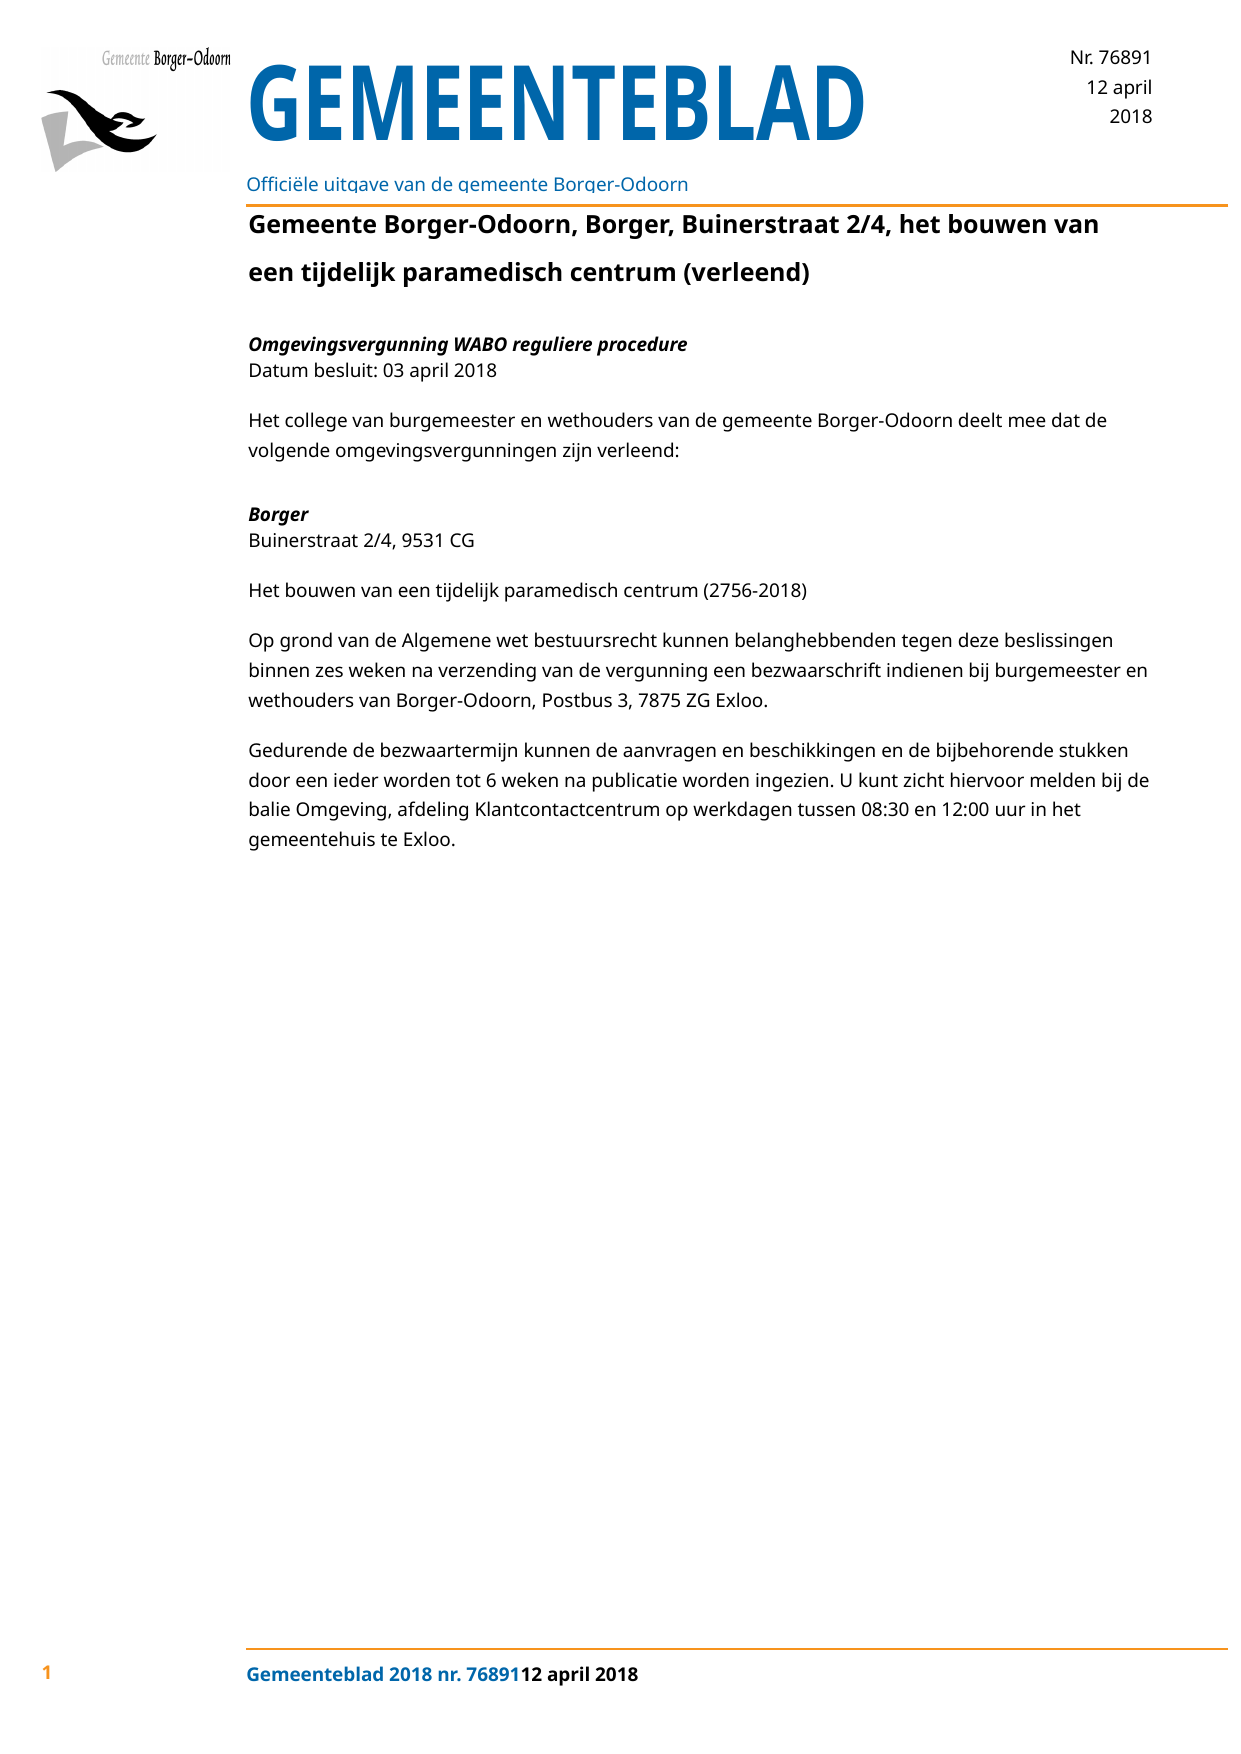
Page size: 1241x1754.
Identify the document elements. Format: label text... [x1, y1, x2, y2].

text Buinerstraat 2/4, 9531 CG [248, 527, 1152, 553]
text Gedurende de bezwaartermijn kunnen de aanvragen en beschikkingen en de bijbehorende stukken door een ieder worden tot 6 weken na publicatie worden ingezien. U kunt zicht hiervoor melden bij de balie Omgeving, afdeling Klantcontactcentrum op werkdagen tussen 08:30 en 12:00 uur in het gemeentehuis te Exloo. [248, 737, 1152, 852]
text Datum besluit: 03 april 2018 [248, 357, 1152, 383]
text Het bouwen van een tijdelijk paramedisch centrum (2756-2018) [248, 577, 1152, 603]
text Borger [248, 501, 1152, 527]
text Gemeente Borger-Odoorn, Borger, Buinerstraat 2/4, het bouwen van een tijdelijk paramedisch centrum (verleend) [248, 207, 1152, 288]
picture [41, 47, 231, 172]
text Omgevingsvergunning WABO reguliere procedure [248, 331, 1152, 357]
text Het college van burgemeester en wethouders van de gemeente Borger-Odoorn deelt mee dat de volgende omgevingsvergunningen zijn verleend: [248, 408, 1152, 463]
text Op grond van de Algemene wet bestuursrecht kunnen belanghebbenden tegen deze beslissingen binnen zes weken na verzending van de vergunning een bezwaarschrift indienen bij burgemeester en wethouders van Borger-Odoorn, Postbus 3, 7875 ZG Exloo. [248, 628, 1152, 713]
